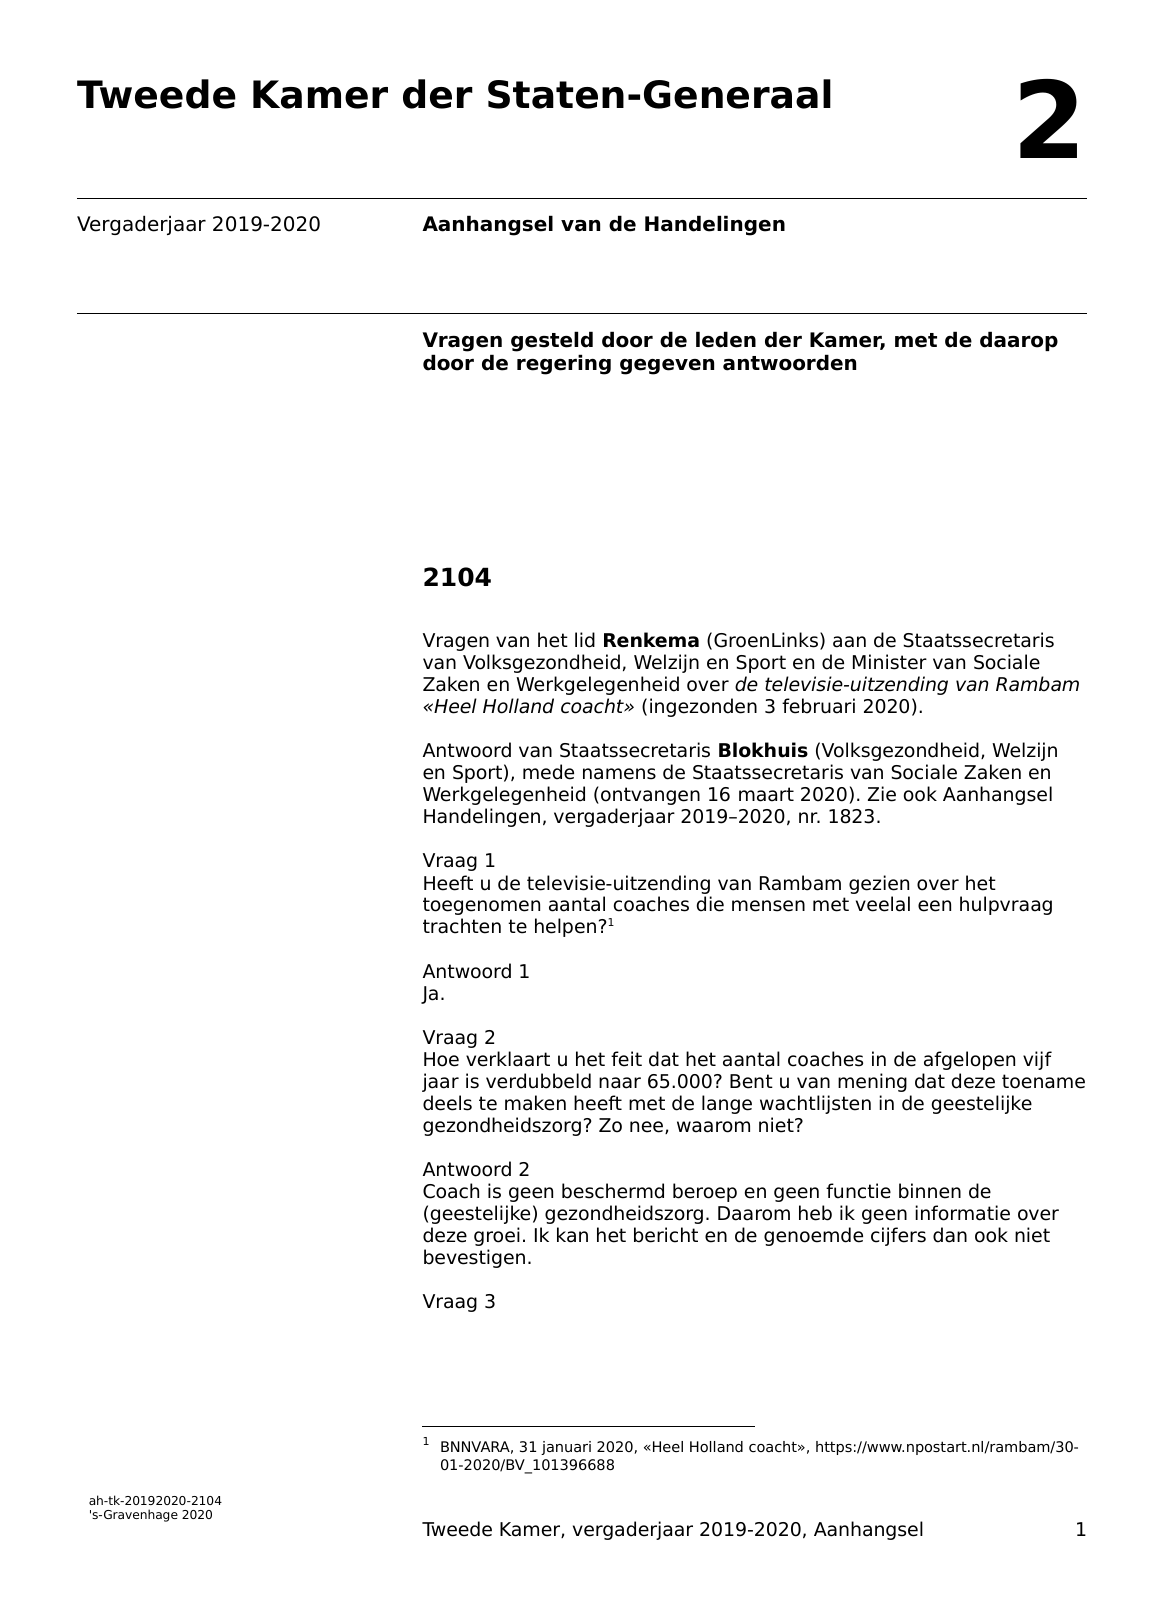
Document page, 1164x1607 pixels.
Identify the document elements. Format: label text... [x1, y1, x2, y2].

text Ja. [422, 982, 1087, 1004]
text Vraag 3 [422, 1291, 1087, 1313]
text Vraag 2 [422, 1027, 1087, 1049]
table_cell Aanhangsel van de Handelingen [422, 199, 1087, 313]
text ah-tk-20192020-2104 [88, 1494, 323, 1508]
table_cell Vergaderjaar 2019-2020 [77, 199, 422, 313]
text Vragen van het lid Renkema (GroenLinks) aan de Staatssecretaris van Volksgezondheid, Welzijn en Sport en de Minister van Sociale Zaken en Werkgelegenheid over de televisie-uitzending van Rambam «Heel Holland coacht» (ingezonden 3 februari 2020). [422, 630, 1087, 718]
text Heeft u de televisie-uitzending van Rambam gezien over het toegenomen aantal coaches die mensen met veelal een hulpvraag trachten te helpen? [422, 872, 1087, 938]
text Antwoord 1 [422, 961, 1087, 982]
table_header Tweede Kamer der Staten-Generaal [77, 59, 886, 198]
text Coach is geen beschermd beroep en geen functie binnen de (geestelijke) gezondheidszorg. Daarom heb ik geen informatie over deze groei. Ik kan het bericht en de genoemde cijfers dan ook niet bevestigen. [422, 1181, 1087, 1269]
text 2104 [422, 563, 1087, 592]
text Hoe verklaart u het feit dat het aantal coaches in de afgelopen vijf jaar is verdubbeld naar 65.000? Bent u van mening dat deze toename deels te maken heeft met de lange wachtlijsten in de geestelijke gezondheidszorg? Zo nee, waarom niet? [422, 1049, 1087, 1137]
text Vraag 1 [422, 850, 1087, 872]
text Antwoord 2 [422, 1159, 1087, 1181]
table_cell Vragen gesteld door de leden der Kamer, met de daarop door de regering gegeven antwoorden [422, 314, 1087, 375]
text 's-Gravenhage 2020 [88, 1508, 323, 1522]
text Antwoord van Staatssecretaris Blokhuis (Volksgezondheid, Welzijn en Sport), mede namens de Staatssecretaris van Sociale Zaken en Werkgelegenheid (ontvangen 16 maart 2020). Zie ook Aanhangsel Handelingen, vergaderjaar 2019–2020, nr. 1823. [422, 740, 1087, 828]
text BNNVARA, 31 januari 2020, «Heel Holland coacht», https://www.npostart.nl/rambam/30-01-2020/BV_101396688 [422, 1435, 1087, 1474]
table_header 2 [886, 59, 1087, 198]
table_cell [77, 314, 422, 375]
